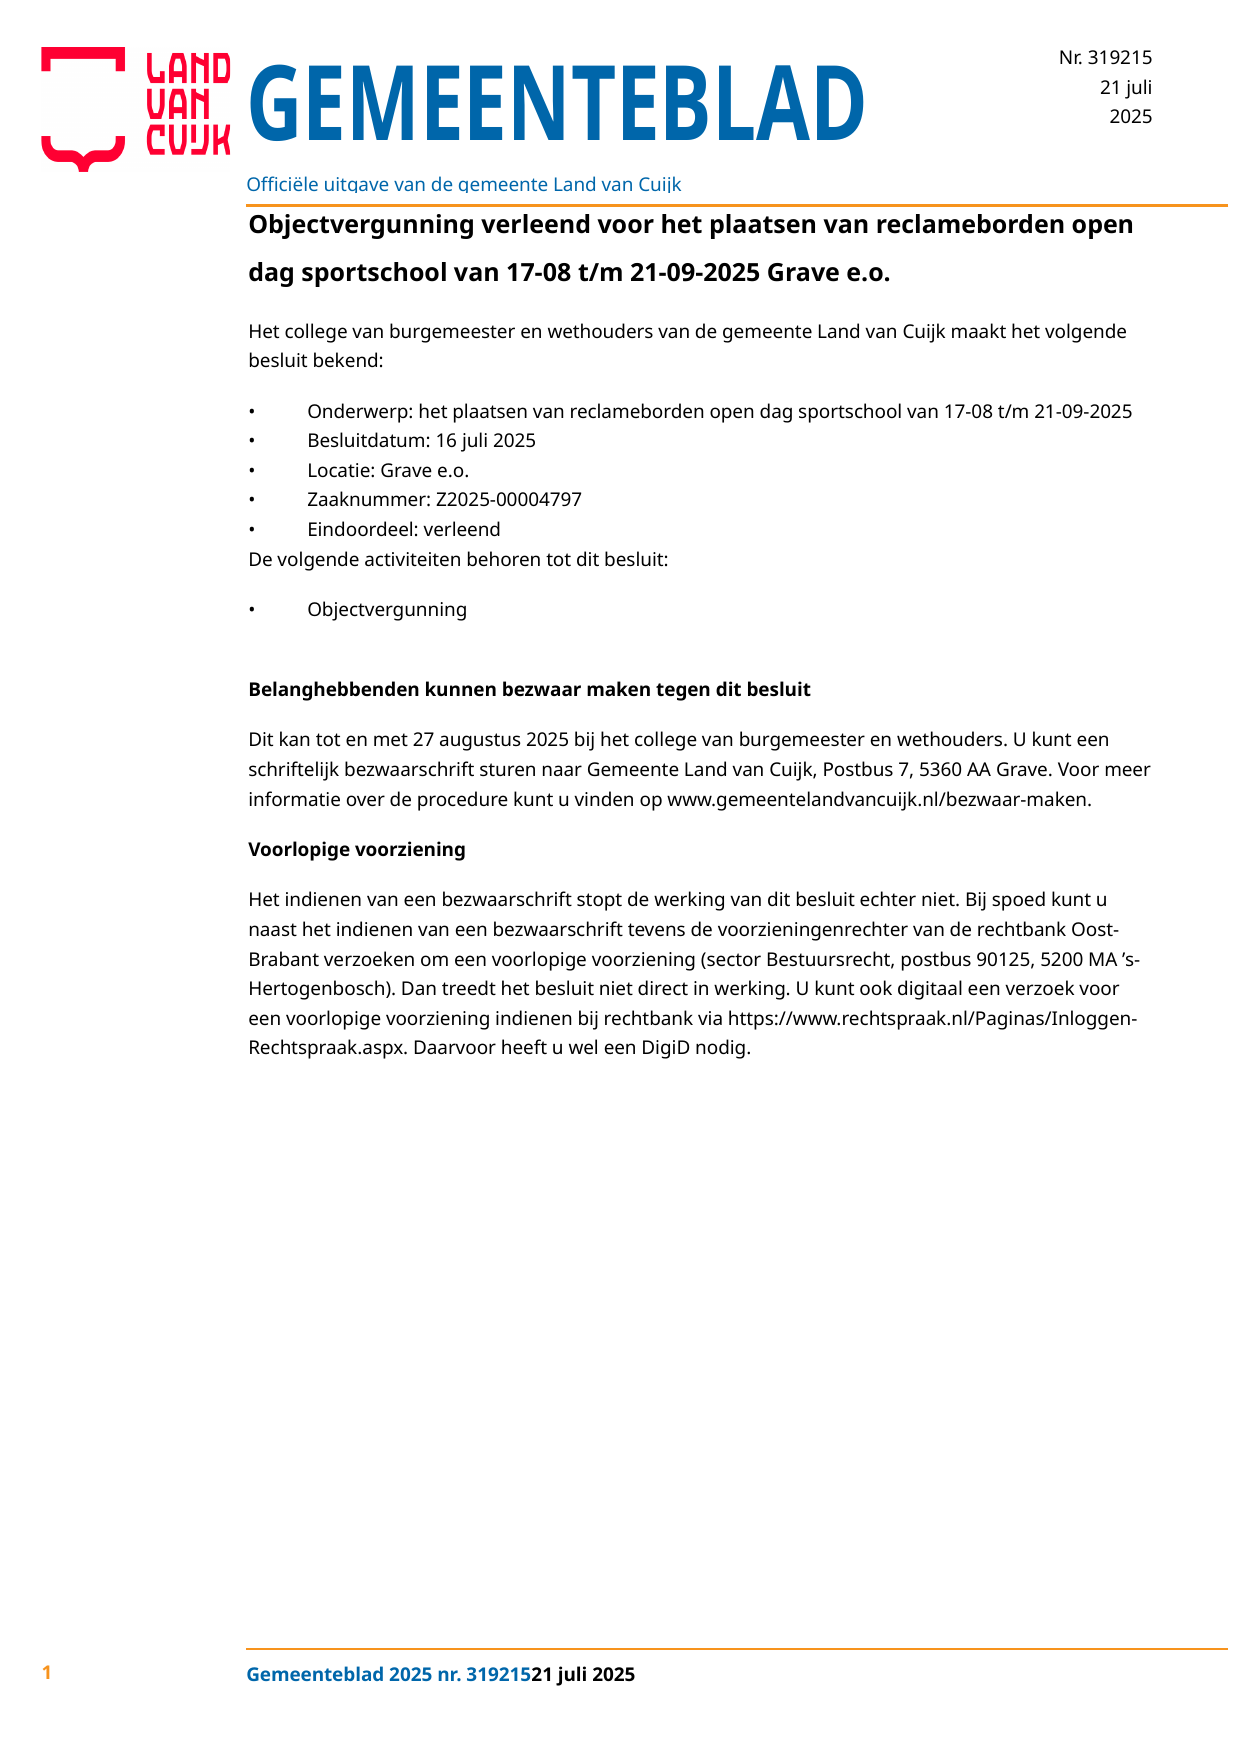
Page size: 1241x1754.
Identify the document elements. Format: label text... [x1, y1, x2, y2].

text Belanghebbenden kunnen bezwaar maken tegen dit besluit [248, 676, 1152, 702]
list Besluitdatum: 16 juli 2025 [248, 427, 1152, 453]
text De volgende activiteiten behoren tot dit besluit: [248, 546, 1152, 572]
text Objectvergunning verleend voor het plaatsen van reclameborden open dag sportschool van 17-08 t/m 21-09-2025 Grave e.o. [248, 207, 1152, 288]
picture [41, 47, 231, 172]
text Dit kan tot en met 27 augustus 2025 bij het college van burgemeester en wethouders. U kunt een schriftelijk bezwaarschrift sturen naar Gemeente Land van Cuijk, Postbus 7, 5360 AA Grave. Voor meer informatie over de procedure kunt u vinden op www.gemeentelandvancuijk.nl/bezwaar-maken. [248, 727, 1152, 812]
list Objectvergunning [248, 596, 1152, 622]
list Zaaknummer: Z2025-00004797 [248, 487, 1152, 512]
text Het college van burgemeester en wethouders van de gemeente Land van Cuijk maakt het volgende besluit bekend: [248, 318, 1152, 373]
text Het indienen van een bezwaarschrift stopt de werking van dit besluit echter niet. Bij spoed kunt u naast het indienen van een bezwaarschrift tevens de voorzieningenrechter van de rechtbank Oost-Brabant verzoeken om een voorlopige voorziening (sector Bestuursrecht, postbus 90125, 5200 MA ’s-Hertogenbosch). Dan treedt het besluit niet direct in werking. U kunt ook digitaal een verzoek voor een voorlopige voorziening indienen bij rechtbank via https://www.rechtspraak.nl/Paginas/Inloggen-Rechtspraak.aspx. Daarvoor heeft u wel een DigiD nodig. [248, 887, 1152, 1060]
list Eindoordeel: verleend [248, 516, 1152, 542]
list Onderwerp: het plaatsen van reclameborden open dag sportschool van 17-08 t/m 21-09-2025 [248, 398, 1152, 424]
text Voorlopige voorziening [248, 836, 1152, 862]
list Locatie: Grave e.o. [248, 457, 1152, 483]
